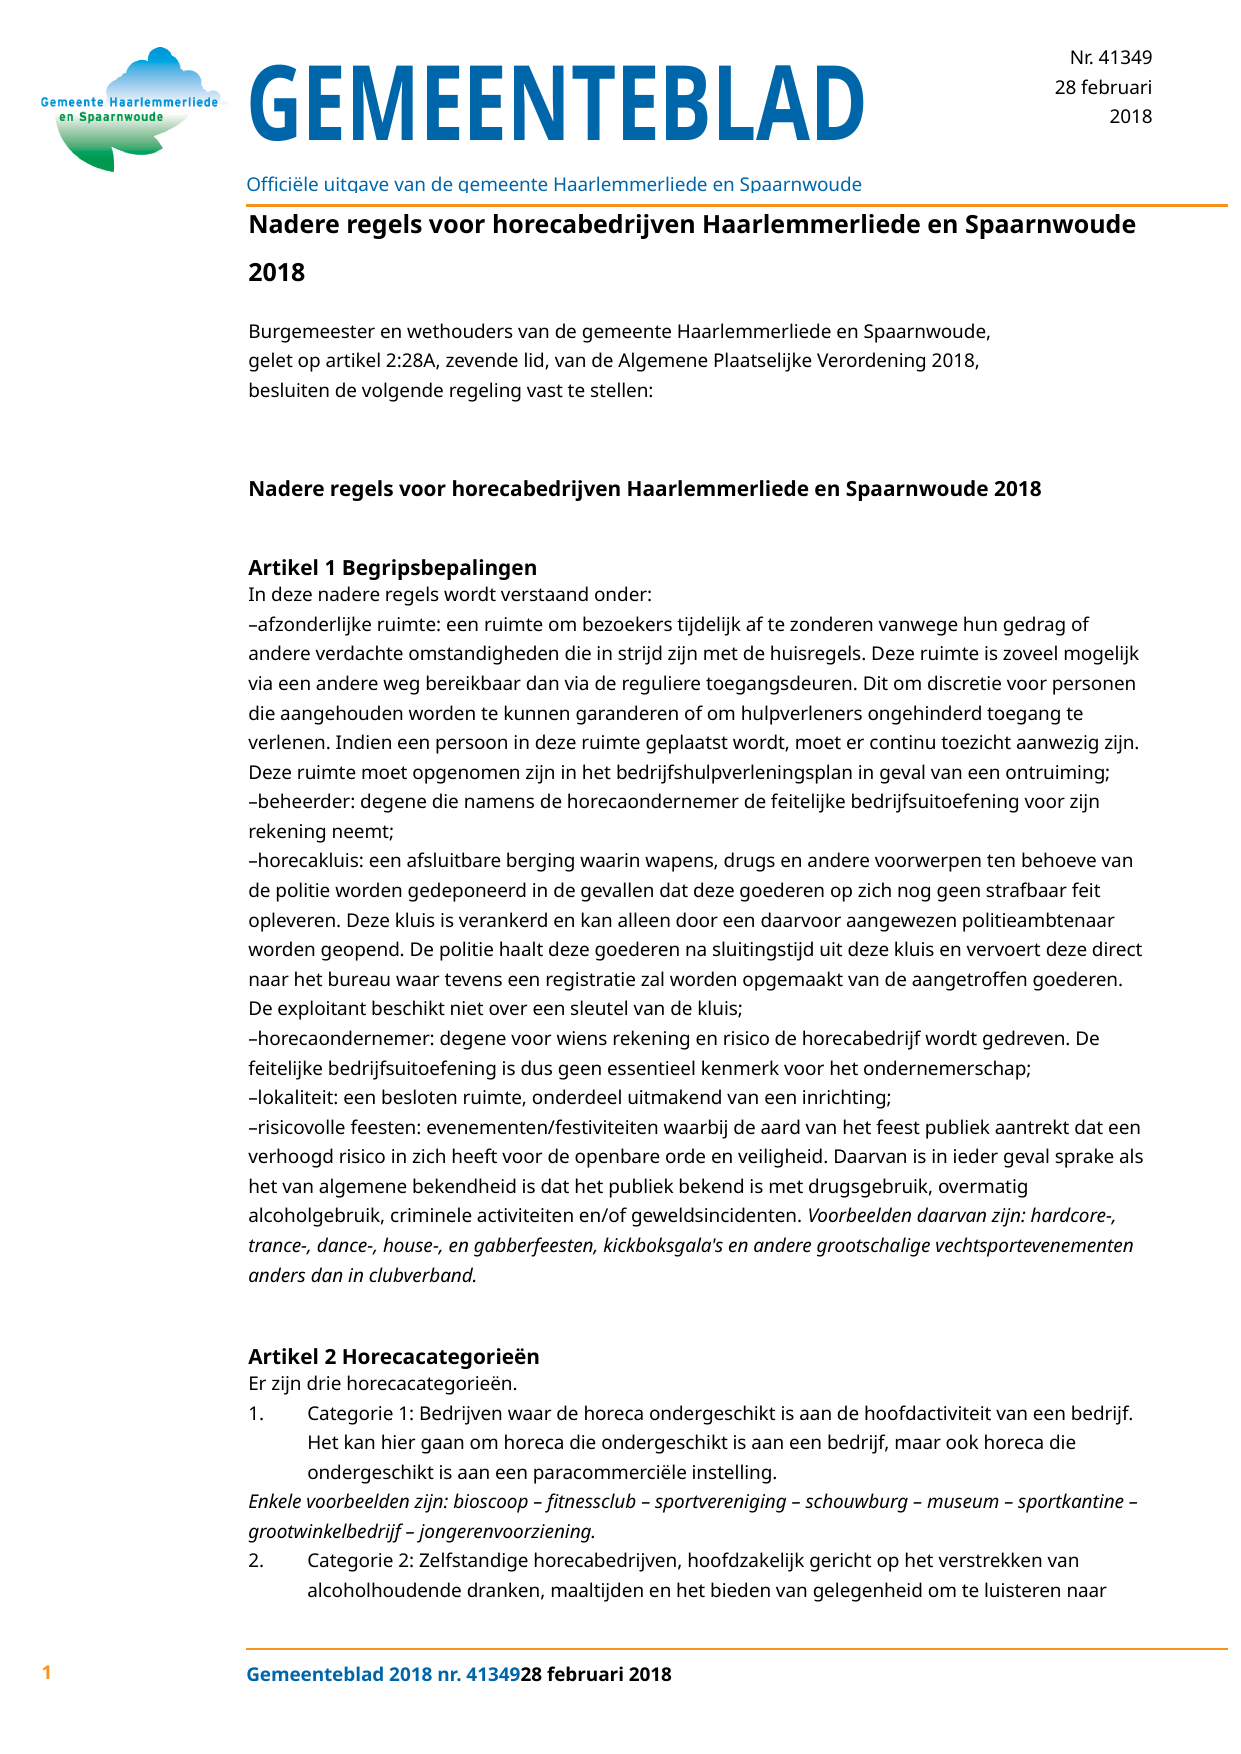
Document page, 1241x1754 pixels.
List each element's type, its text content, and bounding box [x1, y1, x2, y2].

text –risicovolle feesten: evenementen/festiviteiten waarbij de aard van het feest publiek aantrekt dat een verhoogd risico in zich heeft voor de openbare orde en veiligheid. Daarvan is in ieder geval sprake als het van algemene bekendheid is dat het publiek bekend is met drugsgebruik, overmatig alcoholgebruik, criminele activiteiten en/of geweldsincidenten. Voorbeelden daarvan zijn: hardcore-, trance-, dance-, house-, en gabberfeesten, kickboksgala's en andere grootschalige vechtsportevenementen anders dan in clubverband. [248, 1114, 1152, 1287]
text Artikel 1 Begripsbepalingen [248, 553, 1152, 581]
list Categorie 2: Zelfstandige horecabedrijven, hoofdzakelijk gericht op het verstrekken van alcoholhoudende dranken, maaltijden en het bieden van gelegenheid om te luisteren naar [248, 1548, 1152, 1603]
text Nadere regels voor horecabedrijven Haarlemmerliede en Spaarnwoude 2018 [248, 474, 1152, 502]
text besluiten de volgende regeling vast te stellen: [248, 377, 1152, 403]
text –afzonderlijke ruimte: een ruimte om bezoekers tijdelijk af te zonderen vanwege hun gedrag of andere verdachte omstandigheden die in strijd zijn met de huisregels. Deze ruimte is zoveel mogelijk via een andere weg bereikbaar dan via de reguliere toegangsdeuren. Dit om discretie voor personen die aangehouden worden te kunnen garanderen of om hulpverleners ongehinderd toegang te verlenen. Indien een persoon in deze ruimte geplaatst wordt, moet er continu toezicht aanwezig zijn. Deze ruimte moet opgenomen zijn in het bedrijfshulpverleningsplan in geval van een ontruiming; [248, 611, 1152, 784]
text Burgemeester en wethouders van de gemeente Haarlemmerliede en Spaarnwoude, [248, 318, 1152, 344]
text Er zijn drie horecacategorieën. [248, 1370, 1152, 1396]
text Enkele voorbeelden zijn: bioscoop – fitnessclub – sportvereniging – schouwburg – museum – sportkantine – grootwinkelbedrijf – jongerenvoorziening. [248, 1488, 1152, 1544]
text Artikel 2 Horecacategorieën [248, 1342, 1152, 1370]
list Categorie 1: Bedrijven waar de horeca ondergeschikt is aan de hoofdactiviteit van een bedrijf. Het kan hier gaan om horeca die ondergeschikt is aan een bedrijf, maar ook horeca die ondergeschikt is aan een paracommerciële instelling. [248, 1400, 1152, 1485]
text –horecakluis: een afsluitbare berging waarin wapens, drugs en andere voorwerpen ten behoeve van de politie worden gedeponeerd in de gevallen dat deze goederen op zich nog geen strafbaar feit opleveren. Deze kluis is verankerd en kan alleen door een daarvoor aangewezen politieambtenaar worden geopend. De politie haalt deze goederen na sluitingstijd uit deze kluis en vervoert deze direct naar het bureau waar tevens een registratie zal worden opgemaakt van de aangetroffen goederen. De exploitant beschikt niet over een sleutel van de kluis; [248, 848, 1152, 1021]
text –beheerder: degene die namens de horecaondernemer de feitelijke bedrijfsuitoefening voor zijn rekening neemt; [248, 788, 1152, 844]
text gelet op artikel 2:28A, zevende lid, van de Algemene Plaatselijke Verordening 2018, [248, 347, 1152, 373]
text In deze nadere regels wordt verstaand onder: [248, 581, 1152, 607]
text Nadere regels voor horecabedrijven Haarlemmerliede en Spaarnwoude 2018 [248, 207, 1152, 288]
picture [41, 47, 231, 172]
text –lokaliteit: een besloten ruimte, onderdeel uitmakend van een inrichting; [248, 1084, 1152, 1110]
text –horecaondernemer: degene voor wiens rekening en risico de horecabedrijf wordt gedreven. De feitelijke bedrijfsuitoefening is dus geen essentieel kenmerk voor het ondernemerschap; [248, 1025, 1152, 1080]
